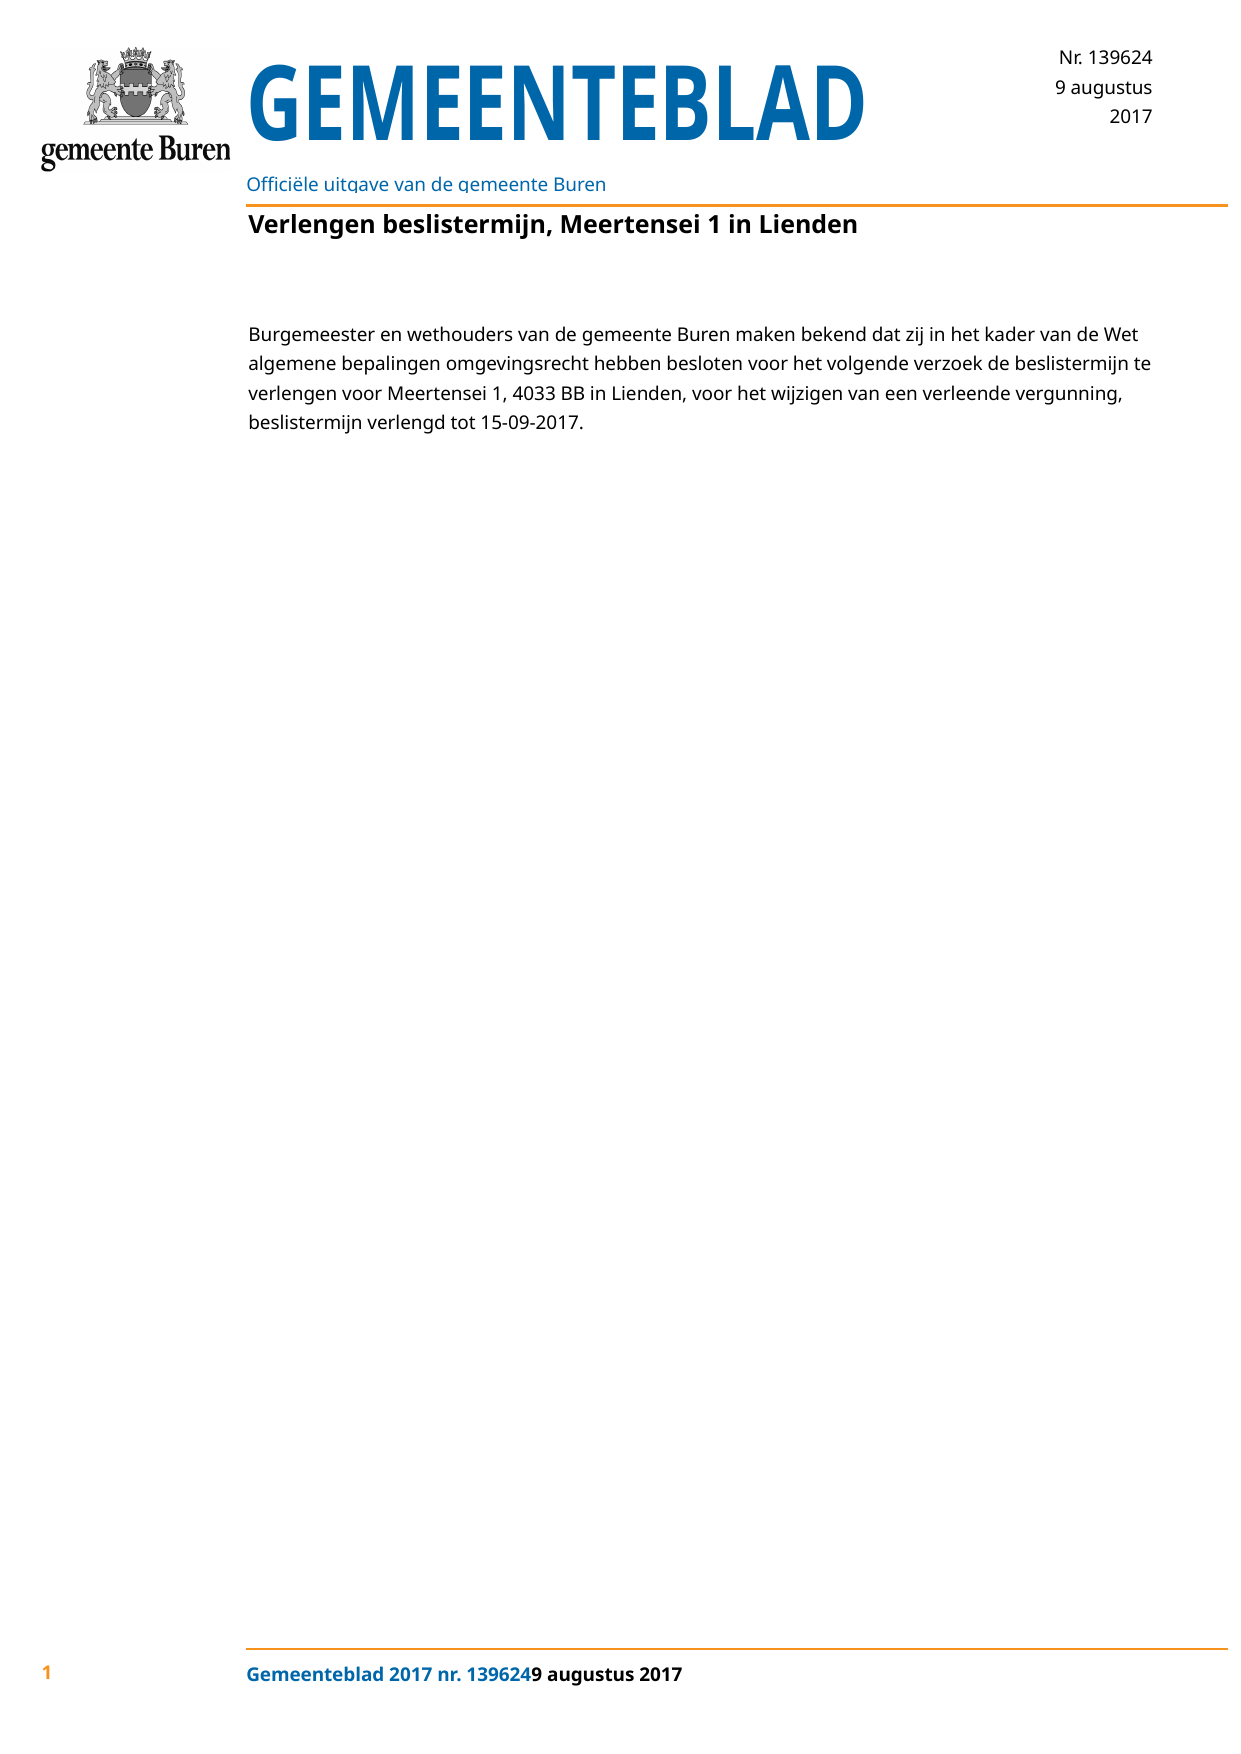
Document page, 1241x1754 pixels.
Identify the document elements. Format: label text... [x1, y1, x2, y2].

text Verlengen beslistermijn, Meertensei 1 in Lienden [248, 207, 1152, 241]
text Burgemeester en wethouders van de gemeente Buren maken bekend dat zij in het kader van de Wet algemene bepalingen omgevingsrecht hebben besloten voor het volgende verzoek de beslistermijn te verlengen voor Meertensei 1, 4033 BB in Lienden, voor het wijzigen van een verleende vergunning, beslistermijn verlengd tot 15-09-2017. [248, 321, 1152, 435]
picture [41, 47, 231, 172]
